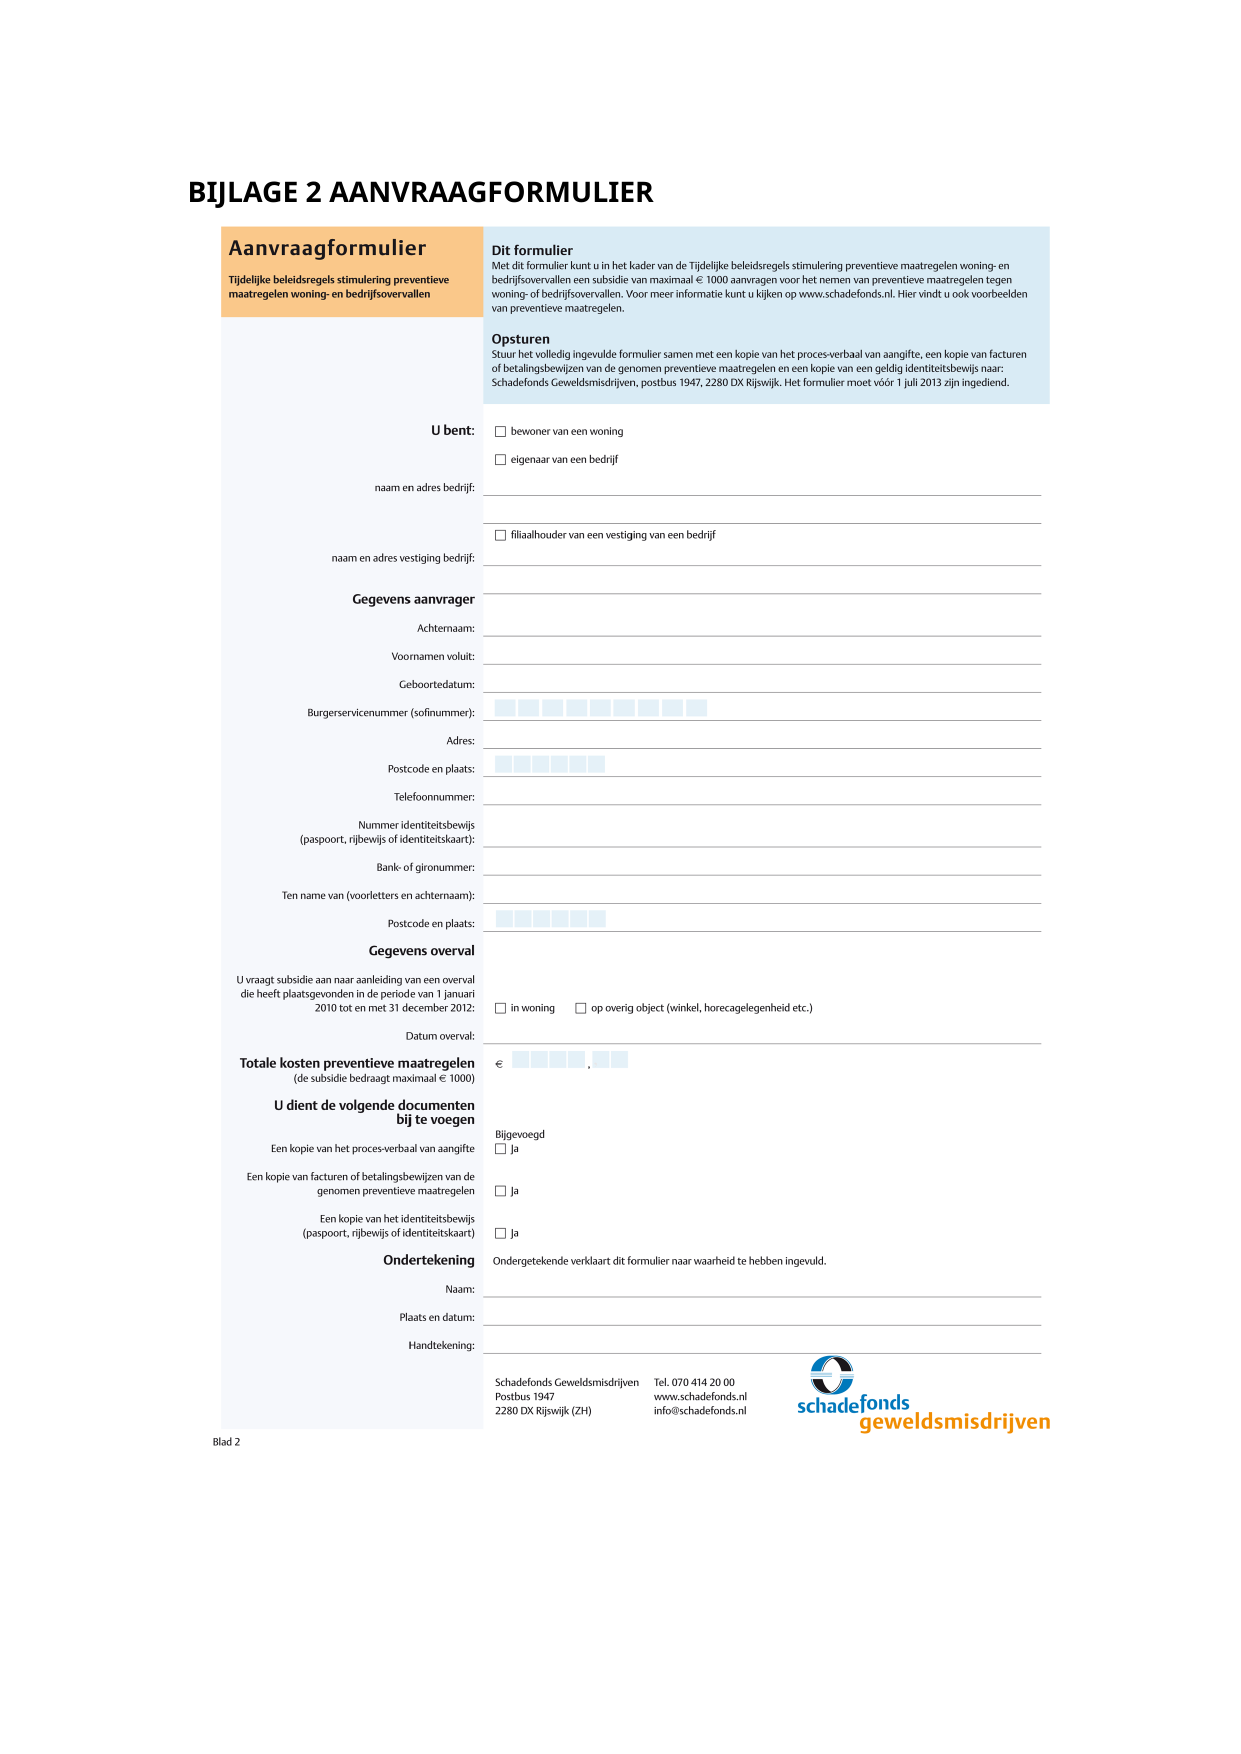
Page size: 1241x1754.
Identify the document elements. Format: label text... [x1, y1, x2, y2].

picture [187, 226, 1075, 1450]
subtitle BIJLAGE 2 AANVRAAGFORMULIER [187, 172, 1053, 211]
